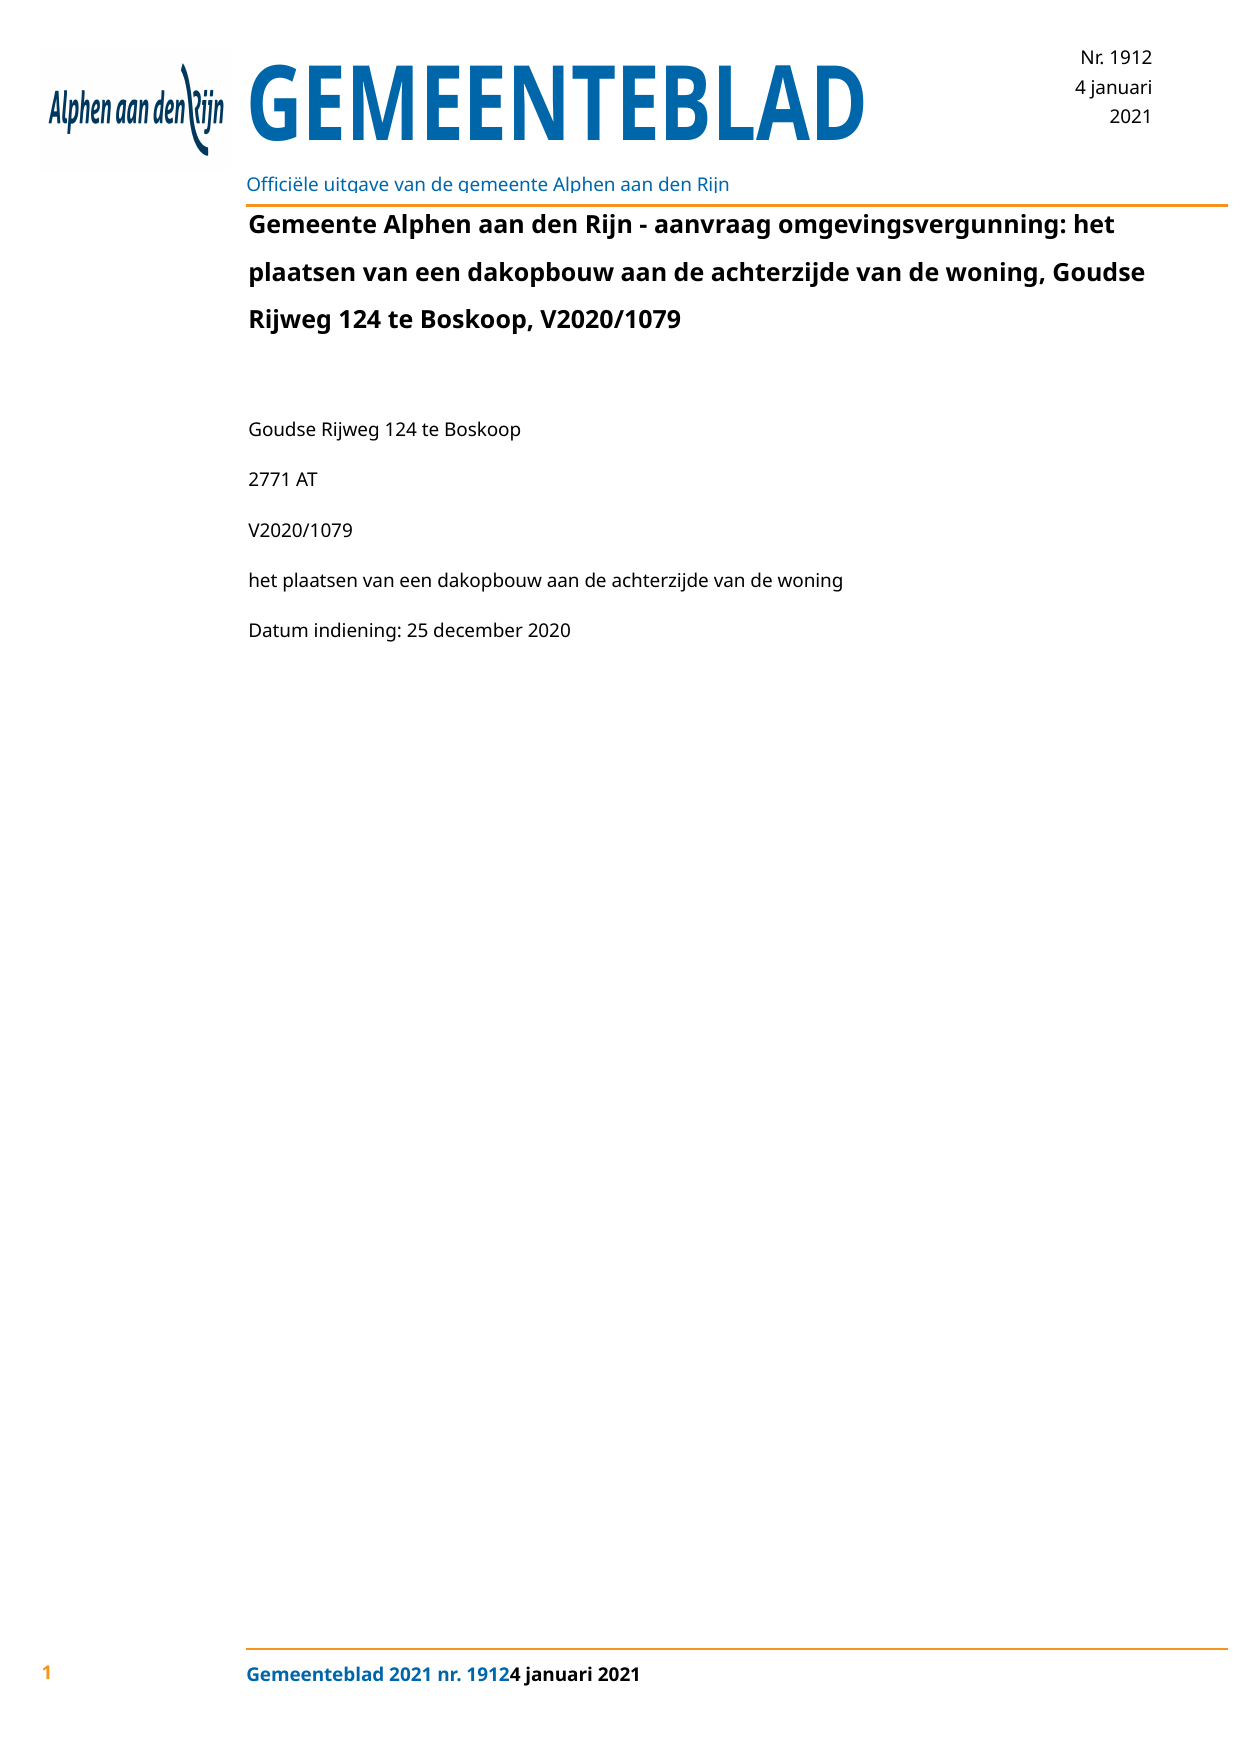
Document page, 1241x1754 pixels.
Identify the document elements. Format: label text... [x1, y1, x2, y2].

text Goudse Rijweg 124 te Boskoop [248, 416, 1152, 442]
picture [41, 47, 231, 172]
text Gemeente Alphen aan den Rijn - aanvraag omgevingsvergunning: het plaatsen van een dakopbouw aan de achterzijde van de woning, Goudse Rijweg 124 te Boskoop, V2020/1079 [248, 207, 1152, 336]
text 2771 AT [248, 466, 1152, 492]
text het plaatsen van een dakopbouw aan de achterzijde van de woning [248, 567, 1152, 593]
text V2020/1079 [248, 517, 1152, 542]
text Datum indiening: 25 december 2020 [248, 618, 1152, 643]
